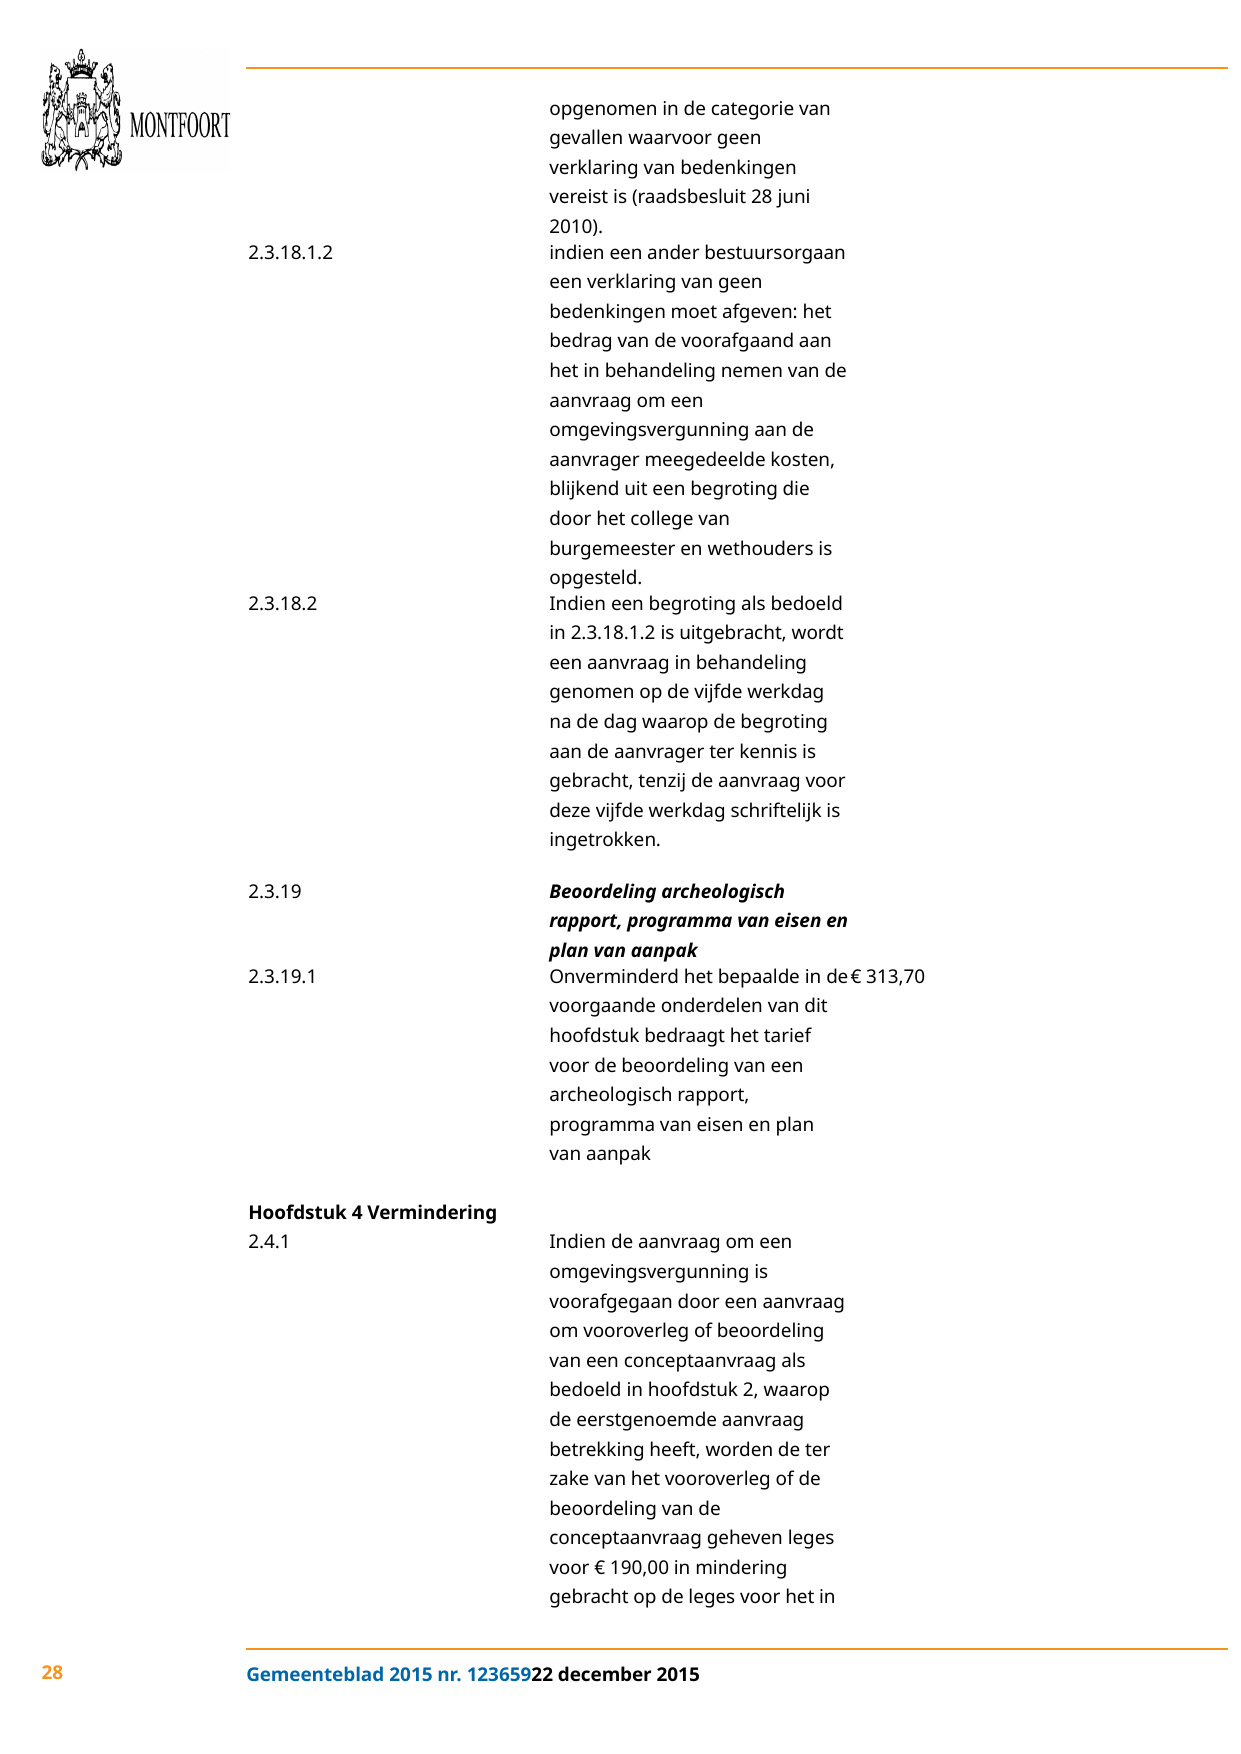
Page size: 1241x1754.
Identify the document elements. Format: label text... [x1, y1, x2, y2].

table_cell [248, 95, 549, 239]
table_cell [248, 853, 549, 878]
table_header Indien de aanvraag om een omgevingsvergunning is voorafgegaan door een aanvraag om vooroverleg of beoordeling van een conceptaanvraag als bedoeld in hoofdstuk 2, waarop de eerstgenoemde aanvraag betrekking heeft, worden de ter zake van het vooroverleg of de beoordeling van de conceptaanvraag geheven leges voor € 190,00 in mindering gebracht op de leges voor het in [549, 1229, 850, 1609]
text Hoofdstuk 4 Vermindering [248, 1199, 1152, 1225]
table_cell [850, 95, 1152, 239]
table_cell [549, 853, 850, 878]
table_cell 2.3.19.1 [248, 963, 549, 1166]
table_cell 2.3.19 [248, 878, 549, 963]
picture [41, 47, 231, 172]
table_cell [850, 878, 1152, 963]
table_cell € 313,70 [850, 963, 1152, 1166]
table_cell opgenomen in de categorie van gevallen waarvoor geen verklaring van bedenkingen vereist is (raadsbesluit 28 juni 2010). [549, 95, 850, 239]
table_cell [850, 853, 1152, 878]
table_cell 2.3.18.2 [248, 590, 549, 852]
table_cell Indien een begroting als bedoeld in 2.3.18.1.2 is uitgebracht, wordt een aanvraag in behandeling genomen op de vijfde werkdag na de dag waarop de begroting aan de aanvrager ter kennis is gebracht, tenzij de aanvraag voor deze vijfde werkdag schriftelijk is ingetrokken. [549, 590, 850, 852]
table_cell [850, 239, 1152, 590]
table_header 2.4.1 [248, 1229, 549, 1609]
table_cell [850, 590, 1152, 852]
table_header [850, 1229, 1152, 1609]
table_cell Beoordeling archeologisch rapport, programma van eisen en plan van aanpak [549, 878, 850, 963]
table_cell 2.3.18.1.2 [248, 239, 549, 590]
table_cell Onverminderd het bepaalde in de voorgaande onderdelen van dit hoofdstuk bedraagt het tarief voor de beoordeling van een archeologisch rapport, programma van eisen en plan van aanpak [549, 963, 850, 1166]
table_cell indien een ander bestuursorgaan een verklaring van geen bedenkingen moet afgeven: het bedrag van de voorafgaand aan het in behandeling nemen van de aanvraag om een omgevingsvergunning aan de aanvrager meegedeelde kosten, blijkend uit een begroting die door het college van burgemeester en wethouders is opgesteld. [549, 239, 850, 590]
